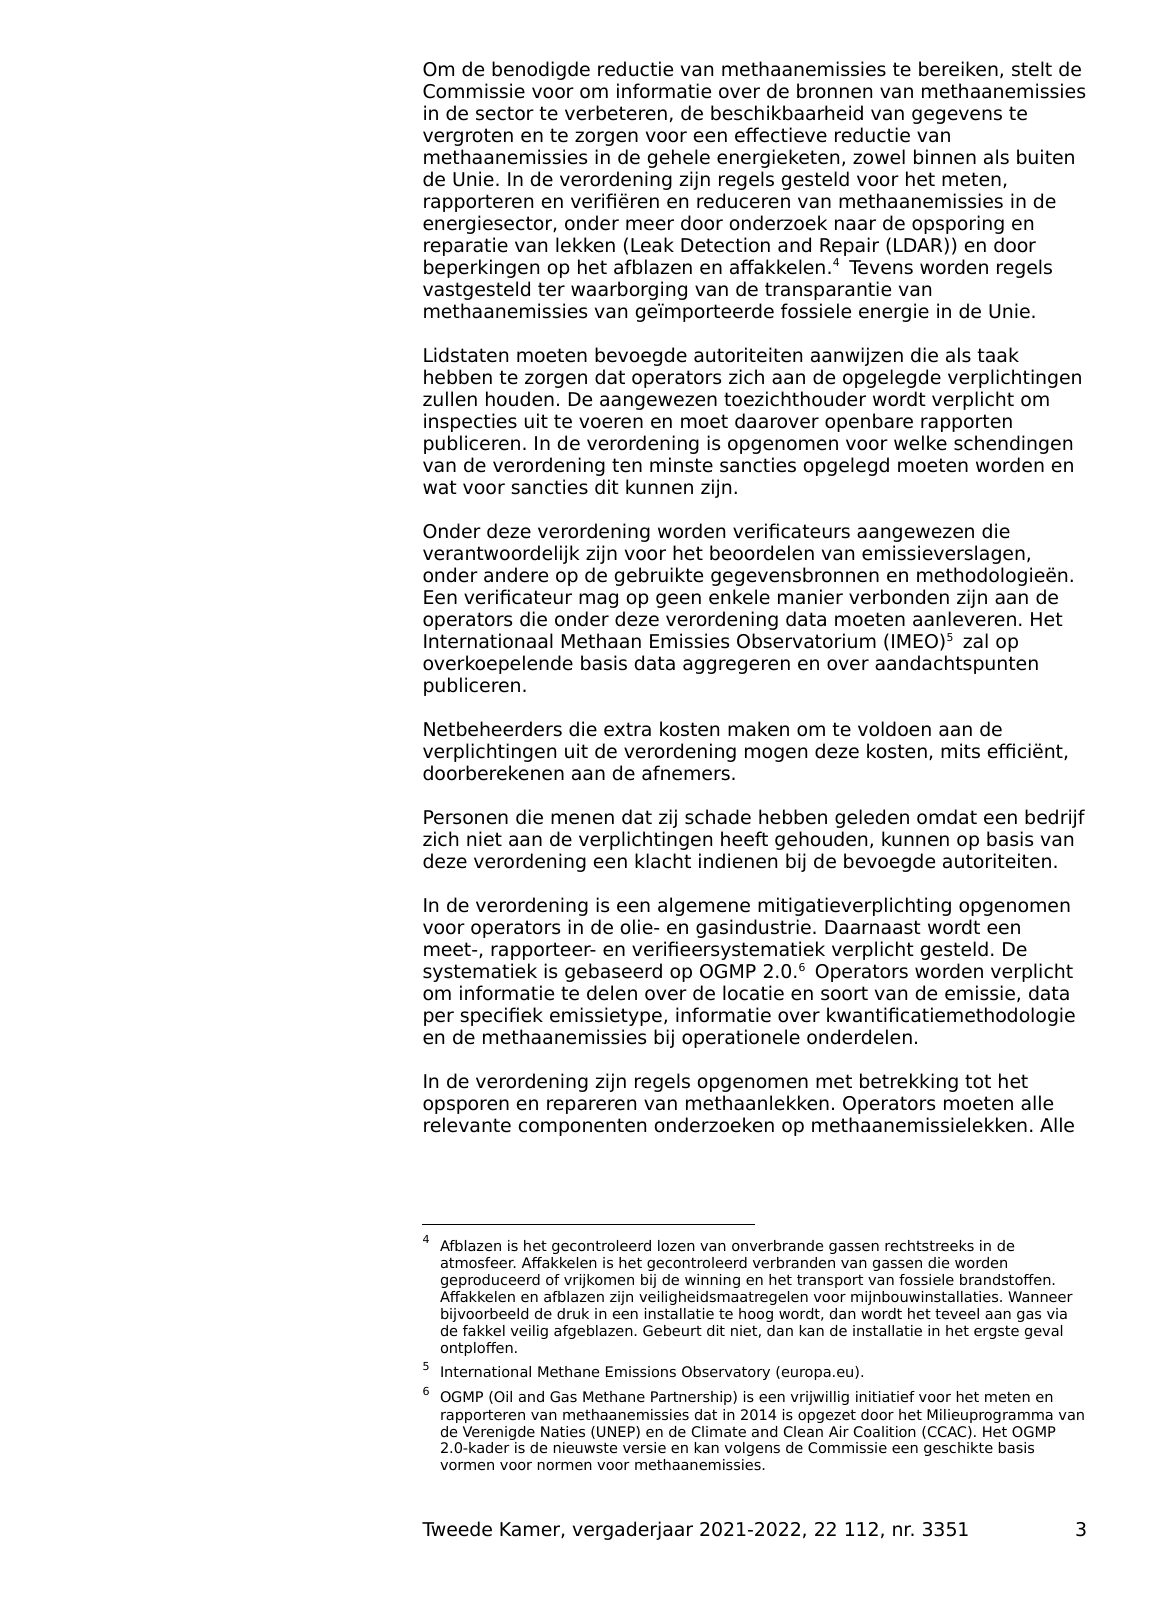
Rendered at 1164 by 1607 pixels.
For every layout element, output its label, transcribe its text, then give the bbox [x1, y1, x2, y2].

text Onder deze verordening worden verificateurs aangewezen die verantwoordelijk zijn voor het beoordelen van emissieverslagen, onder andere op de gebruikte gegevensbronnen en methodologieën. Een verificateur mag op geen enkele manier verbonden zijn aan de operators die onder deze verordening data moeten aanleveren. Het Internationaal Methaan Emissies Observatorium (IMEO) zal op overkoepelende basis data aggregeren en over aandachtspunten publiceren. [422, 521, 1087, 697]
text Personen die menen dat zij schade hebben geleden omdat een bedrijf zich niet aan de verplichtingen heeft gehouden, kunnen op basis van deze verordening een klacht indienen bij de bevoegde autoriteiten. [422, 807, 1087, 873]
text OGMP (Oil and Gas Methane Partnership) is een vrijwillig initiatief voor het meten en rapporteren van methaanemissies dat in 2014 is opgezet door het Milieuprogramma van de Verenigde Naties (UNEP) en de Climate and Clean Air Coalition (CCAC). Het OGMP 2.0-kader is de nieuwste versie en kan volgens de Commissie een geschikte basis vormen voor normen voor methaanemissies. [422, 1385, 1087, 1474]
text In de verordening zijn regels opgenomen met betrekking tot het opsporen en repareren van methaanlekken. Operators moeten alle relevante componenten onderzoeken op methaanemissielekken. Alle [422, 1071, 1087, 1137]
text Netbeheerders die extra kosten maken om te voldoen aan de verplichtingen uit de verordening mogen deze kosten, mits efficiënt, doorberekenen aan de afnemers. [422, 719, 1087, 785]
text International Methane Emissions Observatory (europa.eu). [422, 1360, 1087, 1382]
text Afblazen is het gecontroleerd lozen van onverbrande gassen rechtstreeks in de atmosfeer. Affakkelen is het gecontroleerd verbranden van gassen die worden geproduceerd of vrijkomen bij de winning en het transport van fossiele brandstoffen. Affakkelen en afblazen zijn veiligheidsmaatregelen voor mijnbouwinstallaties. Wanneer bijvoorbeeld de druk in een installatie te hoog wordt, dan wordt het teveel aan gas via de fakkel veilig afgeblazen. Gebeurt dit niet, dan kan de installatie in het ergste geval ontploffen. [422, 1233, 1087, 1357]
text Om de benodigde reductie van methaanemissies te bereiken, stelt de Commissie voor om informatie over de bronnen van methaanemissies in de sector te verbeteren, de beschikbaarheid van gegevens te vergroten en te zorgen voor een effectieve reductie van methaanemissies in de gehele energieketen, zowel binnen als buiten de Unie. In de verordening zijn regels gesteld voor het meten, rapporteren en verifiëren en reduceren van methaanemissies in de energiesector, onder meer door onderzoek naar de opsporing en reparatie van lekken (Leak Detection and Repair (LDAR)) en door beperkingen op het afblazen en affakkelen. Tevens worden regels vastgesteld ter waarborging van de transparantie van methaanemissies van geïmporteerde fossiele energie in de Unie. [422, 59, 1087, 323]
text Lidstaten moeten bevoegde autoriteiten aanwijzen die als taak hebben te zorgen dat operators zich aan de opgelegde verplichtingen zullen houden. De aangewezen toezichthouder wordt verplicht om inspecties uit te voeren en moet daarover openbare rapporten publiceren. In de verordening is opgenomen voor welke schendingen van de verordening ten minste sancties opgelegd moeten worden en wat voor sancties dit kunnen zijn. [422, 345, 1087, 499]
text In de verordening is een algemene mitigatieverplichting opgenomen voor operators in de olie- en gasindustrie. Daarnaast wordt een meet-, rapporteer- en verifieersystematiek verplicht gesteld. De systematiek is gebaseerd op OGMP 2.0. Operators worden verplicht om informatie te delen over de locatie en soort van de emissie, data per specifiek emissietype, informatie over kwantificatiemethodologie en de methaanemissies bij operationele onderdelen. [422, 895, 1087, 1049]
